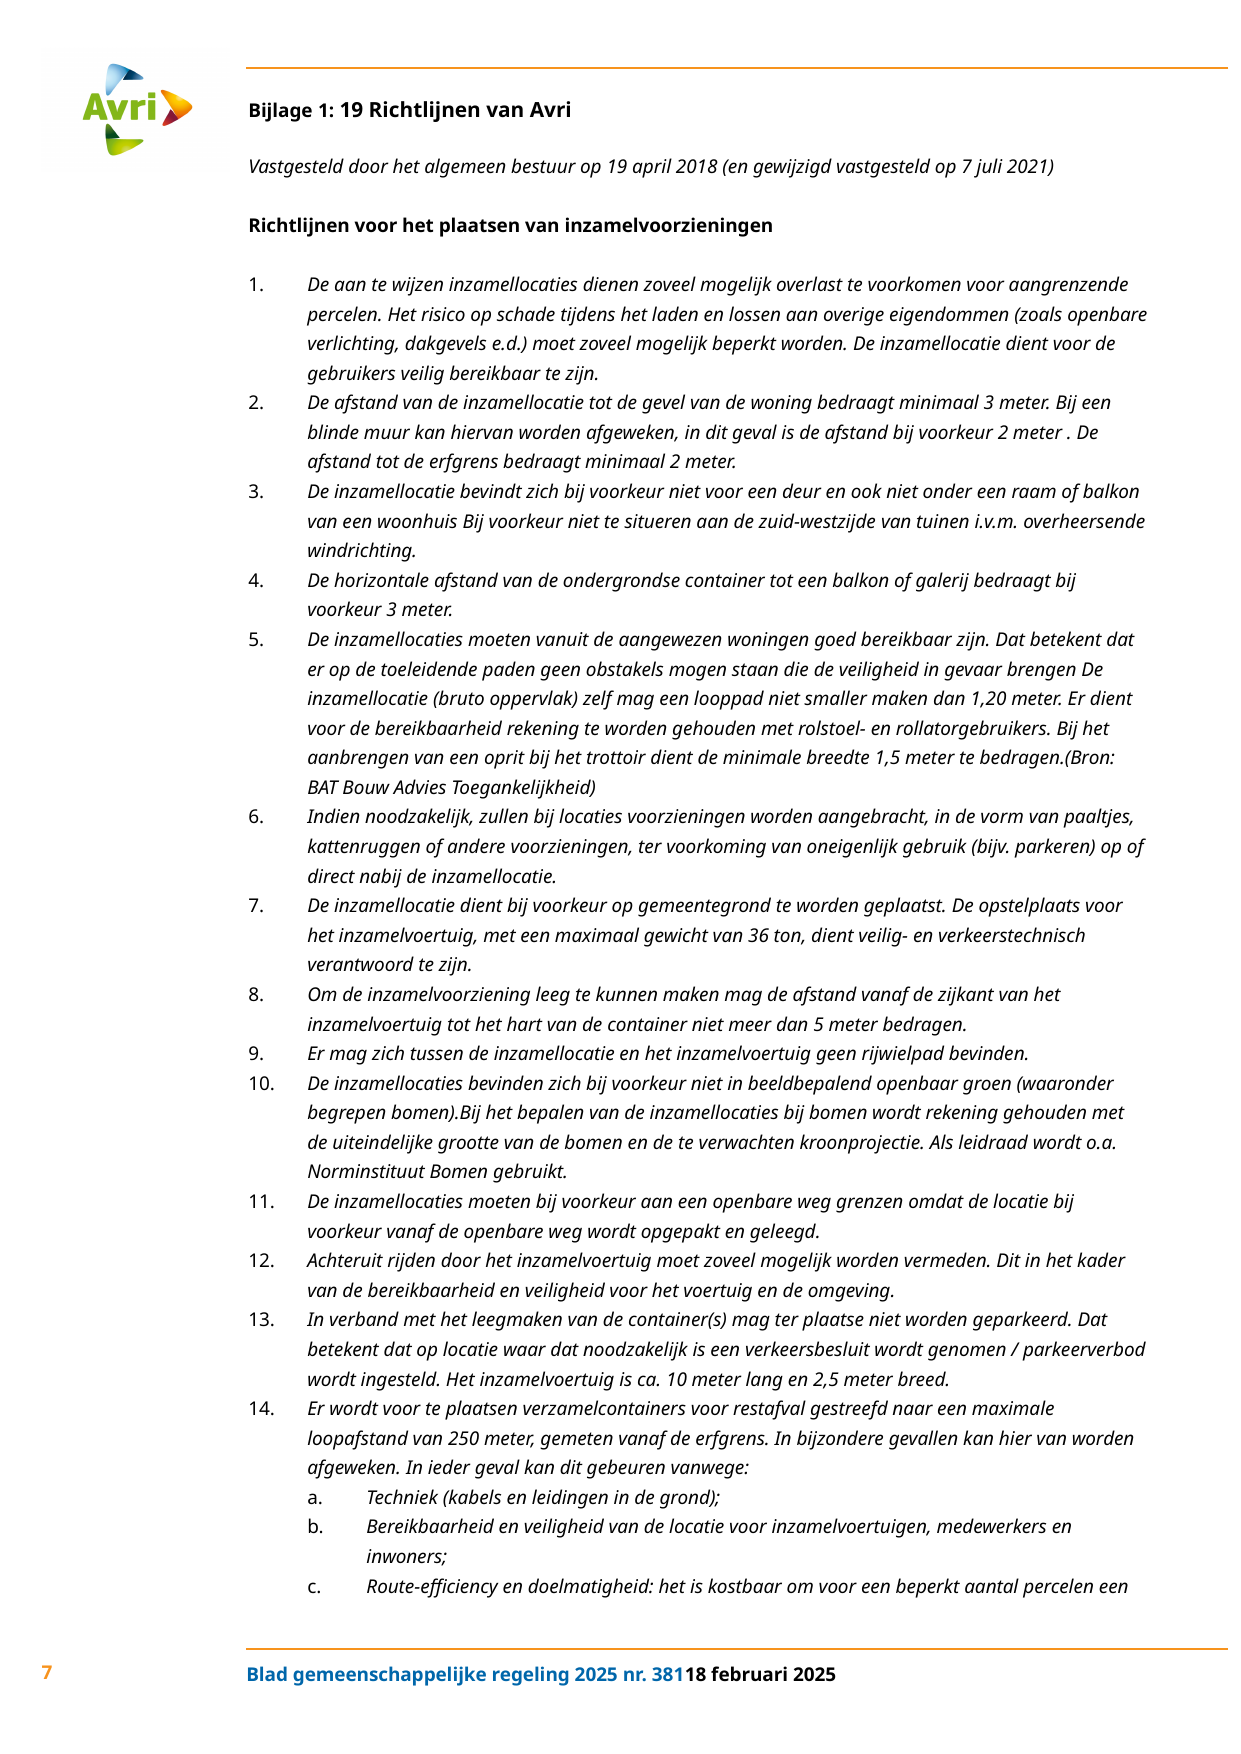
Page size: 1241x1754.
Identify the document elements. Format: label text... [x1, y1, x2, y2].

list De inzamellocatie dient bij voorkeur op gemeentegrond te worden geplaatst. De opstelplaats voor het inzamelvoertuig, met een maximaal gewicht van 36 ton, dient veilig- en verkeerstechnisch verantwoord te zijn. [248, 892, 1152, 977]
list De inzamellocaties bevinden zich bij voorkeur niet in beeldbepalend openbaar groen (waaronder begrepen bomen).Bij het bepalen van de inzamellocaties bij bomen wordt rekening gehouden met de uiteindelijke grootte van de bomen en de te verwachten kroonprojectie. Als leidraad wordt o.a. Norminstituut Bomen gebruikt. [248, 1070, 1152, 1184]
list Achteruit rijden door het inzamelvoertuig moet zoveel mogelijk worden vermeden. Dit in het kader van de bereikbaarheid en veiligheid voor het voertuig en de omgeving. [248, 1247, 1152, 1303]
list De inzamellocaties moeten vanuit de aangewezen woningen goed bereikbaar zijn. Dat betekent dat er op de toeleidende paden geen obstakels mogen staan die de veiligheid in gevaar brengen De inzamellocatie (bruto oppervlak) zelf mag een looppad niet smaller maken dan 1,20 meter. Er dient voor de bereikbaarheid rekening te worden gehouden met rolstoel- en rollatorgebruikers. Bij het aanbrengen van een oprit bij het trottoir dient de minimale breedte 1,5 meter te bedragen.(Bron: BAT Bouw Advies Toegankelijkheid) [248, 626, 1152, 800]
list De afstand van de inzamellocatie tot de gevel van de woning bedraagt minimaal 3 meter. Bij een blinde muur kan hiervan worden afgeweken, in dit geval is de afstand bij voorkeur 2 meter . De afstand tot de erfgrens bedraagt minimaal 2 meter. [248, 389, 1152, 474]
list Er wordt voor te plaatsen verzamelcontainers voor restafval gestreefd naar een maximale loopafstand van 250 meter, gemeten vanaf de erfgrens. In bijzondere gevallen kan hier van worden afgeweken. In ieder geval kan dit gebeuren vanwege: [248, 1395, 1152, 1480]
list Om de inzamelvoorziening leeg te kunnen maken mag de afstand vanaf de zijkant van het inzamelvoertuig tot het hart van de container niet meer dan 5 meter bedragen. [248, 981, 1152, 1037]
list Route-efficiency en doelmatigheid: het is kostbaar om voor een beperkt aantal percelen een [307, 1573, 1152, 1599]
picture [41, 47, 231, 172]
text Bijlage 1: 19 Richtlijnen van Avri [248, 95, 1152, 123]
list De aan te wijzen inzamellocaties dienen zoveel mogelijk overlast te voorkomen voor aangrenzende percelen. Het risico op schade tijdens het laden en lossen aan overige eigendommen (zoals openbare verlichting, dakgevels e.d.) moet zoveel mogelijk beperkt worden. De inzamellocatie dient voor de gebruikers veilig bereikbaar te zijn. [248, 271, 1152, 386]
list De inzamellocatie bevindt zich bij voorkeur niet voor een deur en ook niet onder een raam of balkon van een woonhuis Bij voorkeur niet te situeren aan de zuid-westzijde van tuinen i.v.m. overheersende windrichting. [248, 478, 1152, 563]
list Bereikbaarheid en veiligheid van de locatie voor inzamelvoertuigen, medewerkers en inwoners; [307, 1514, 1152, 1569]
list In verband met het leegmaken van de container(s) mag ter plaatse niet worden geparkeerd. Dat betekent dat op locatie waar dat noodzakelijk is een verkeersbesluit wordt genomen / parkeerverbod wordt ingesteld. Het inzamelvoertuig is ca. 10 meter lang en 2,5 meter breed. [248, 1307, 1152, 1392]
list Techniek (kabels en leidingen in de grond); [307, 1484, 1152, 1510]
text Vastgesteld door het algemeen bestuur op 19 april 2018 (en gewijzigd vastgesteld op 7 juli 2021) [248, 153, 1152, 179]
list Er mag zich tussen de inzamellocatie en het inzamelvoertuig geen rijwielpad bevinden. [248, 1040, 1152, 1066]
text Richtlijnen voor het plaatsen van inzamelvoorzieningen [248, 212, 1152, 238]
list Indien noodzakelijk, zullen bij locaties voorzieningen worden aangebracht, in de vorm van paaltjes, kattenruggen of andere voorzieningen, ter voorkoming van oneigenlijk gebruik (bijv. parkeren) op of direct nabij de inzamellocatie. [248, 804, 1152, 889]
list De inzamellocaties moeten bij voorkeur aan een openbare weg grenzen omdat de locatie bij voorkeur vanaf de openbare weg wordt opgepakt en geleegd. [248, 1188, 1152, 1244]
list De horizontale afstand van de ondergrondse container tot een balkon of galerij bedraagt bij voorkeur 3 meter. [248, 567, 1152, 622]
